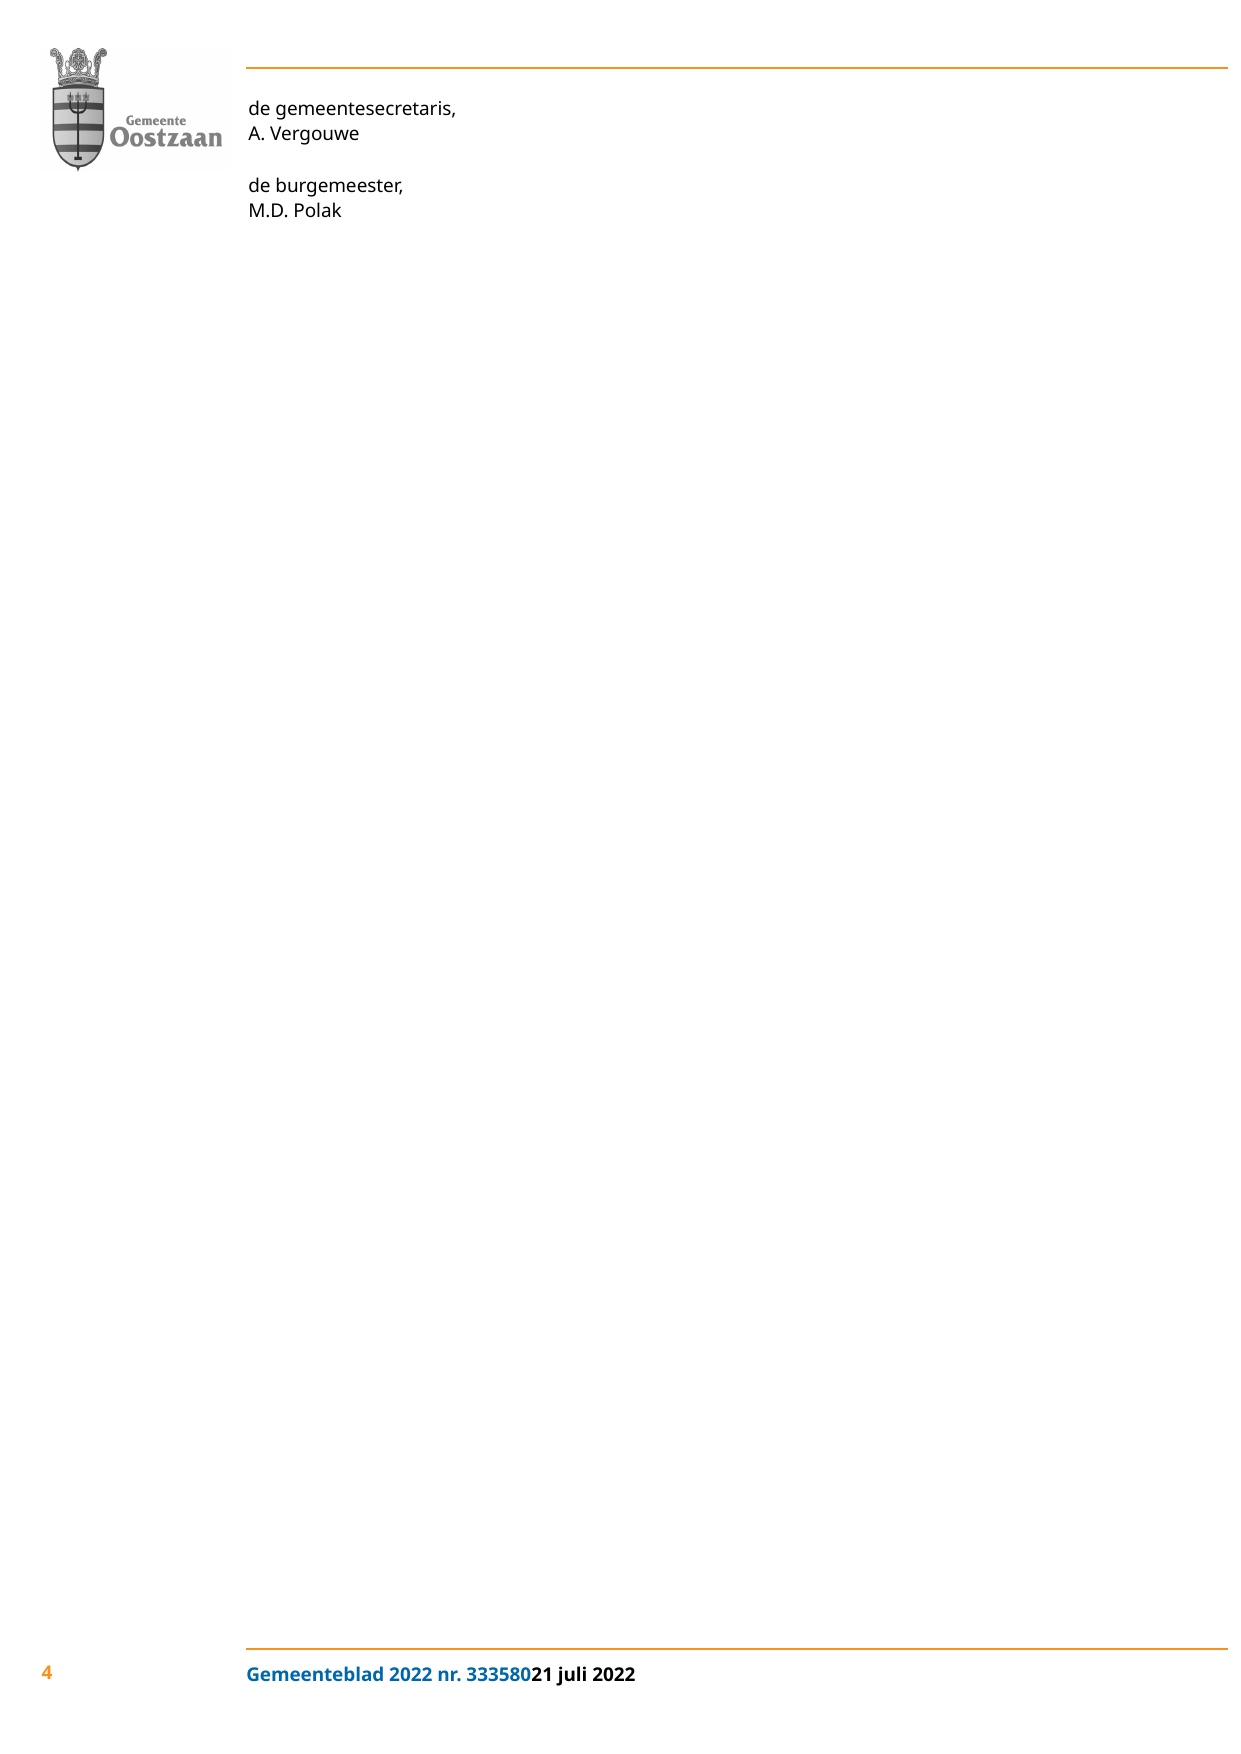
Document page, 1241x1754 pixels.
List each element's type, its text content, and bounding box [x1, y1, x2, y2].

text de gemeentesecretaris, [248, 95, 1152, 121]
picture [41, 47, 231, 172]
text M.D. Polak [248, 198, 1152, 223]
text A. Vergouwe [248, 121, 1152, 146]
text de burgemeester, [248, 172, 1152, 198]
